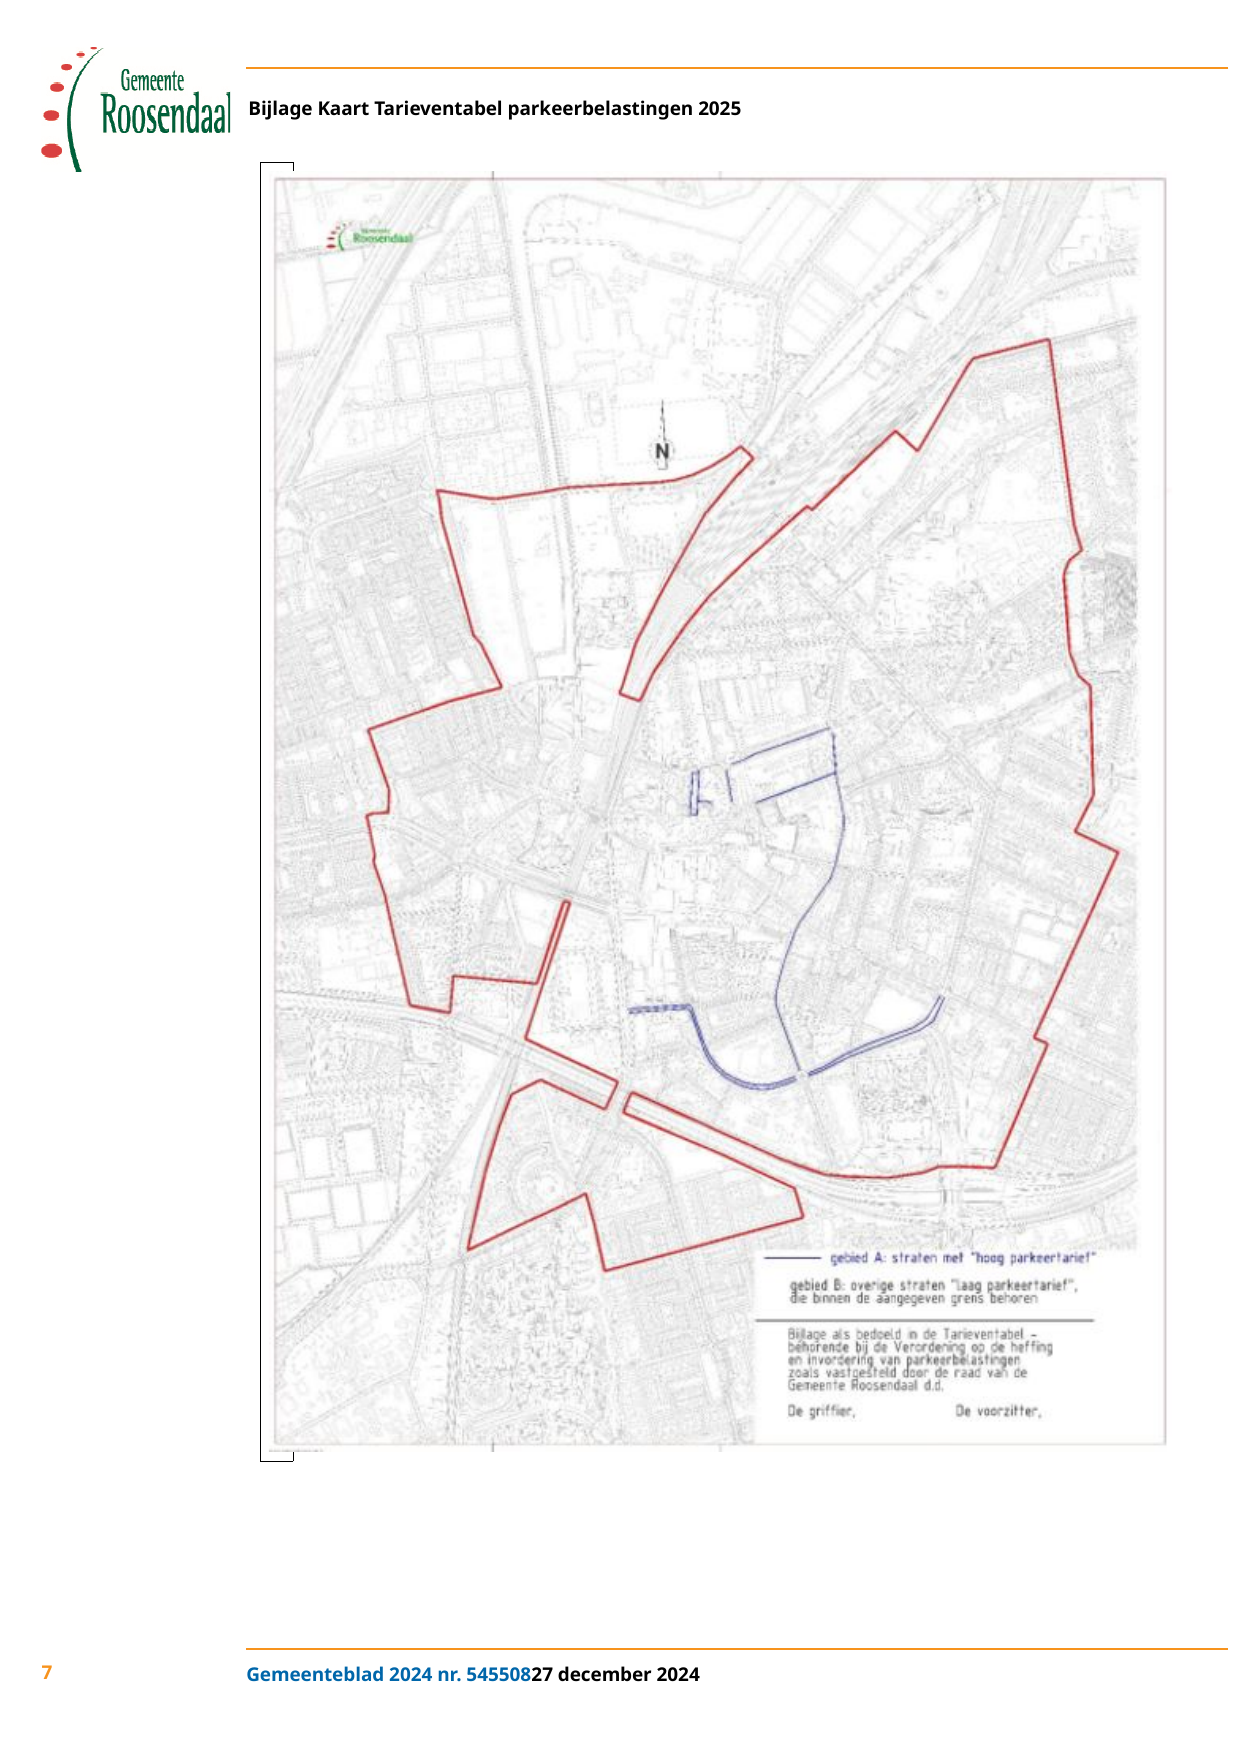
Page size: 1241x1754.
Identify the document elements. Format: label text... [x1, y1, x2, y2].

picture [41, 47, 231, 172]
text Bijlage Kaart Tarieventabel parkeerbelastingen 2025 [248, 95, 1152, 121]
picture [268, 171, 1173, 1452]
